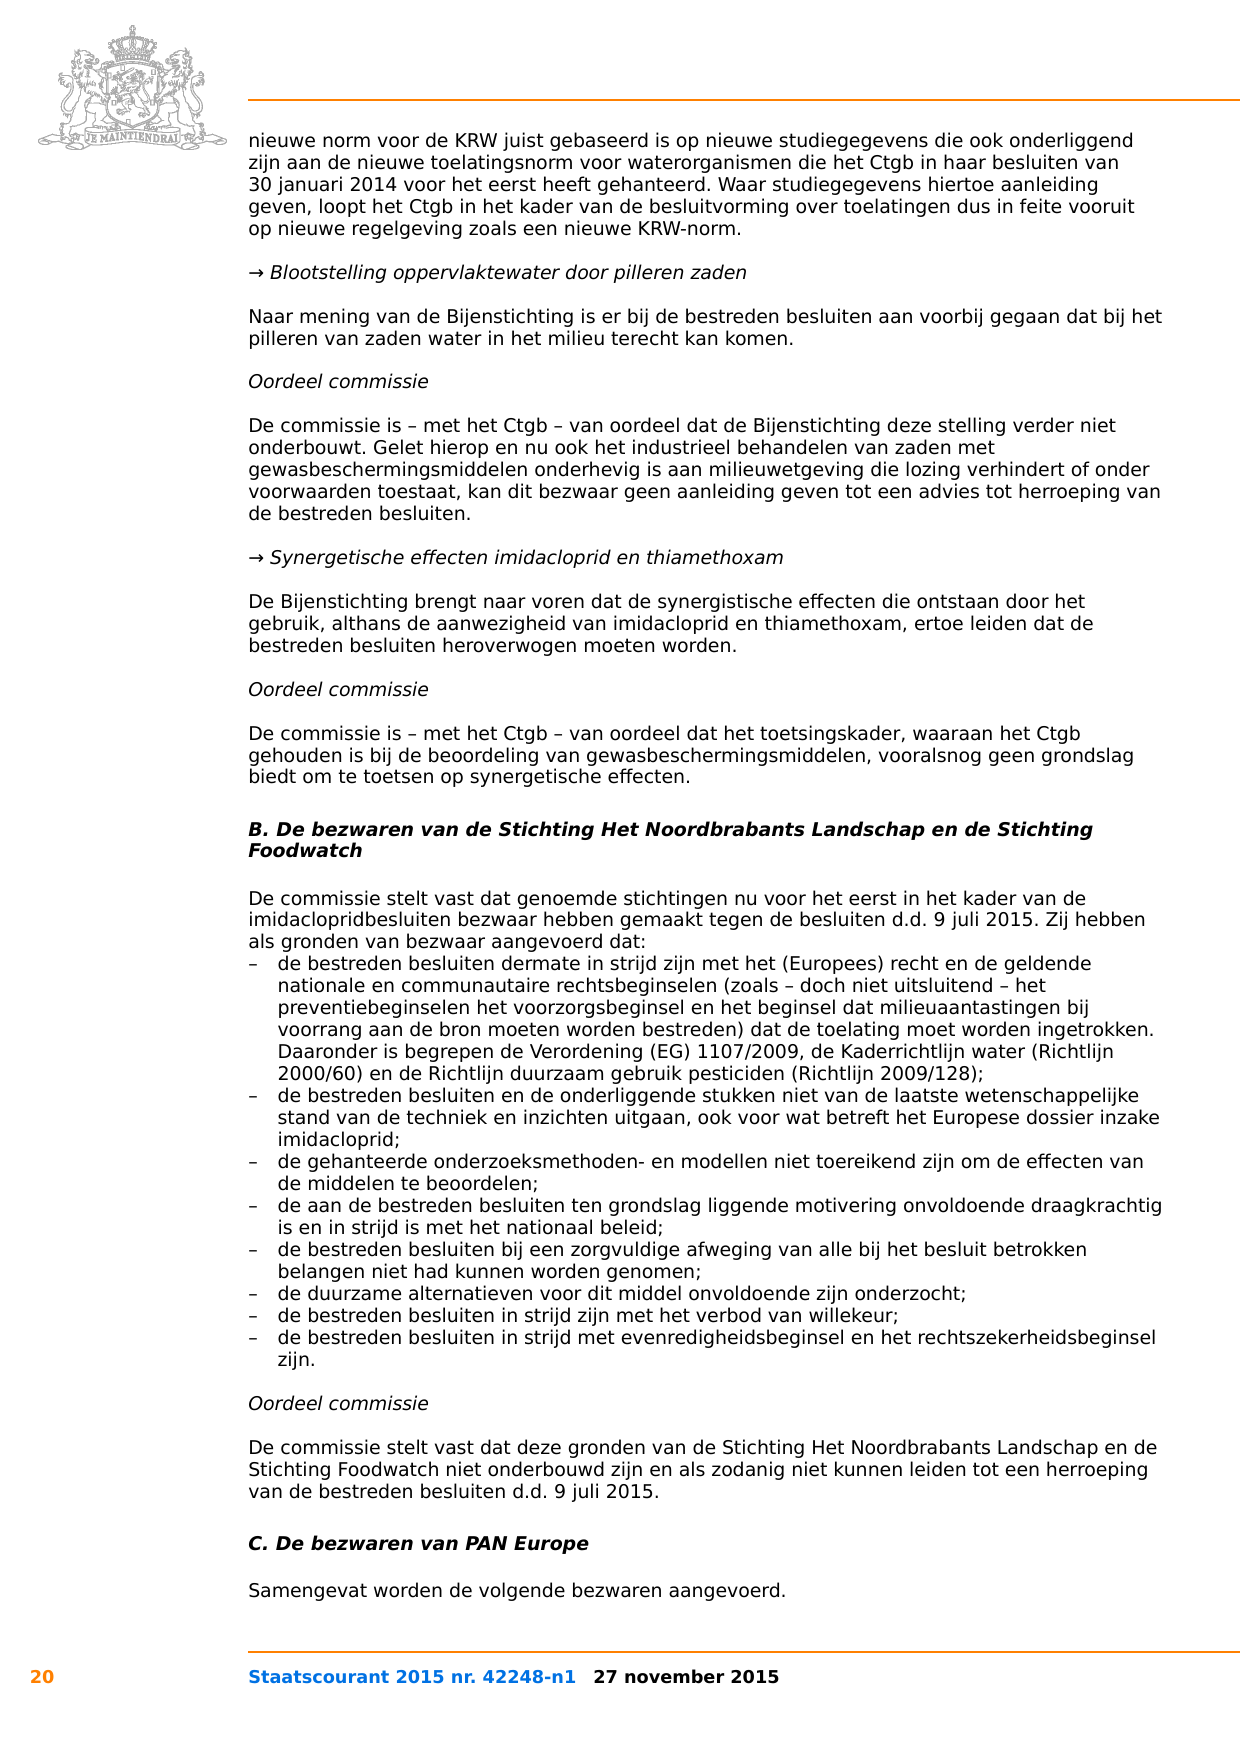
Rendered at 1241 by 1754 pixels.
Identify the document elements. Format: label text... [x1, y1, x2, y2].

text De Bijenstichting brengt naar voren dat de synergistische effecten die ontstaan door het gebruik, althans de aanwezigheid van imidacloprid en thiamethoxam, ertoe leiden dat de bestreden besluiten heroverwogen moeten worden. [248, 591, 1163, 657]
text Naar mening van de Bijenstichting is er bij de bestreden besluiten aan voorbij gegaan dat bij het pilleren van zaden water in het milieu terecht kan komen. [248, 306, 1163, 349]
text – de bestreden besluiten dermate in strijd zijn met het (Europees) recht en de geldende nationale en communautaire rechtsbeginselen (zoals – doch niet uitsluitend – het preventiebeginselen het voorzorgsbeginsel en het beginsel dat milieuaantastingen bij voorrang aan de bron moeten worden bestreden) dat de toelating moet worden ingetrokken. Daaronder is begrepen de Verordening (EG) 1107/2009, de Kaderrichtlijn water (Richtlijn 2000/60) en de Richtlijn duurzaam gebruik pesticiden (Richtlijn 2009/128); [248, 953, 1163, 1085]
subtitle Oordeel commissie [248, 371, 1163, 393]
text De commissie is – met het Ctgb – van oordeel dat de Bijenstichting deze stelling verder niet onderbouwt. Gelet hierop en nu ook het industrieel behandelen van zaden met gewasbeschermingsmiddelen onderhevig is aan milieuwetgeving die lozing verhindert of onder voorwaarden toestaat, kan dit bezwaar geen aanleiding geven tot een advies tot herroeping van de bestreden besluiten. [248, 415, 1163, 525]
subtitle Oordeel commissie [248, 679, 1163, 701]
text – de bestreden besluiten en de onderliggende stukken niet van de laatste wetenschappelijke stand van de techniek en inzichten uitgaan, ook voor wat betreft het Europese dossier inzake imidacloprid; [248, 1085, 1163, 1151]
subtitle B. De bezwaren van de Stichting Het Noordbrabants Landschap en de Stichting Foodwatch [248, 818, 1163, 862]
text De commissie stelt vast dat genoemde stichtingen nu voor het eerst in het kader van de imidaclopridbesluiten bezwaar hebben gemaakt tegen de besluiten d.d. 9 juli 2015. Zij hebben als gronden van bezwaar aangevoerd dat: [248, 887, 1163, 953]
text – de bestreden besluiten in strijd zijn met het verbod van willekeur; [248, 1305, 1163, 1327]
text – de aan de bestreden besluiten ten grondslag liggende motivering onvoldoende draagkrachtig is en in strijd is met het nationaal beleid; [248, 1195, 1163, 1239]
text – de bestreden besluiten bij een zorgvuldige afweging van alle bij het besluit betrokken belangen niet had kunnen worden genomen; [248, 1239, 1163, 1283]
text nieuwe norm voor de KRW juist gebaseerd is op nieuwe studiegegevens die ook onderliggend zijn aan de nieuwe toelatingsnorm voor waterorganismen die het Ctgb in haar besluiten van 30 januari 2014 voor het eerst heeft gehanteerd. Waar studiegegevens hiertoe aanleiding geven, loopt het Ctgb in het kader van de besluitvorming over toelatingen dus in feite vooruit op nieuwe regelgeving zoals een nieuwe KRW-norm. [248, 130, 1163, 240]
subtitle Oordeel commissie [248, 1393, 1163, 1415]
picture [38, 25, 227, 150]
subtitle → Synergetische effecten imidacloprid en thiamethoxam [248, 547, 1163, 569]
subtitle → Blootstelling oppervlaktewater door pilleren zaden [248, 262, 1163, 284]
text – de gehanteerde onderzoeksmethoden- en modellen niet toereikend zijn om de effecten van de middelen te beoordelen; [248, 1151, 1163, 1195]
text De commissie stelt vast dat deze gronden van de Stichting Het Noordbrabants Landschap en de Stichting Foodwatch niet onderbouwd zijn en als zodanig niet kunnen leiden tot een herroeping van de bestreden besluiten d.d. 9 juli 2015. [248, 1437, 1163, 1503]
text De commissie is – met het Ctgb – van oordeel dat het toetsingskader, waaraan het Ctgb gehouden is bij de beoordeling van gewasbeschermingsmiddelen, vooralsnog geen grondslag biedt om te toetsen op synergetische effecten. [248, 722, 1163, 788]
subtitle C. De bezwaren van PAN Europe [248, 1533, 1163, 1554]
text – de bestreden besluiten in strijd met evenredigheidsbeginsel en het rechtszekerheidsbeginsel zijn. [248, 1327, 1163, 1371]
text Samengevat worden de volgende bezwaren aangevoerd. [248, 1579, 1163, 1602]
text – de duurzame alternatieven voor dit middel onvoldoende zijn onderzocht; [248, 1283, 1163, 1305]
